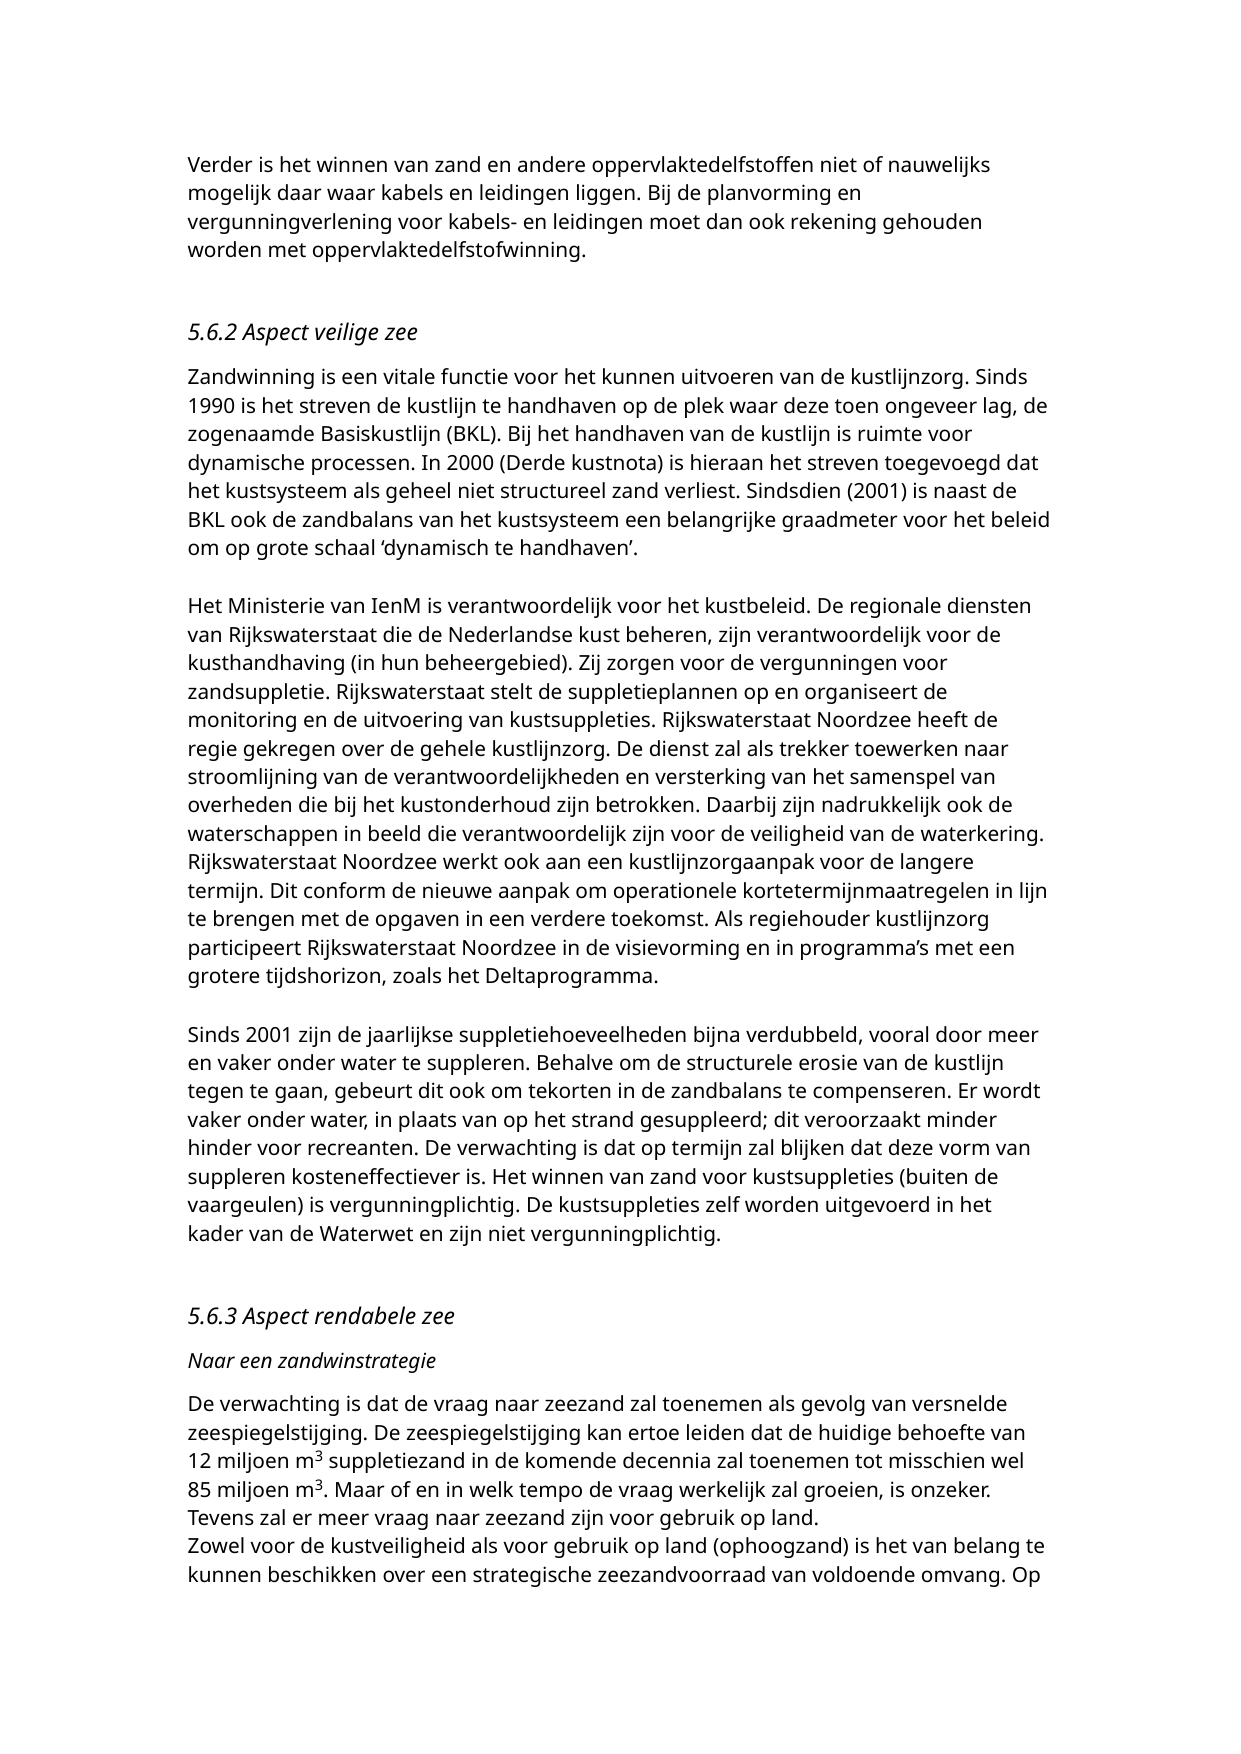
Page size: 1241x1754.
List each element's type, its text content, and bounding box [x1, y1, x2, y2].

text Rijkswaterstaat Noordzee werkt ook aan een kustlijnzorgaanpak voor de langere termijn. Dit conform de nieuwe aanpak om operationele kortetermijnmaatregelen in lijn te brengen met de opgaven in een verdere toekomst. Als regiehouder kustlijnzorg participeert Rijkswaterstaat Noordzee in de visievorming en in programma’s met een grotere tijdshorizon, zoals het Deltaprogramma. [187, 847, 1053, 990]
text Naar een zandwinstrategie [187, 1346, 1053, 1374]
text Zandwinning is een vitale functie voor het kunnen uitvoeren van de kustlijnzorg. Sinds 1990 is het streven de kustlijn te handhaven op de plek waar deze toen ongeveer lag, de zogenaamde Basiskustlijn (BKL). Bij het handhaven van de kustlijn is ruimte voor dynamische processen. In 2000 (Derde kustnota) is hieraan het streven toegevoegd dat het kustsysteem als geheel niet structureel zand verliest. Sindsdien (2001) is naast de BKL ook de zandbalans van het kustsysteem een belangrijke graadmeter voor het beleid om op grote schaal ‘dynamisch te handhaven’. [187, 362, 1053, 562]
text Verder is het winnen van zand en andere oppervlaktedelfstoffen niet of nauwelijks mogelijk daar waar kabels en leidingen liggen. Bij de planvorming en vergunningverlening voor kabels- en leidingen moet dan ook rekening gehouden worden met oppervlaktedelfstofwinning. [187, 150, 1053, 264]
subtitle 5.6.3 Aspect rendabele zee [187, 1300, 1053, 1331]
subtitle 5.6.2 Aspect veilige zee [187, 316, 1053, 347]
text De verwachting is dat de vraag naar zeezand zal toenemen als gevolg van versnelde zeespiegelstijging. De zeespiegelstijging kan ertoe leiden dat de huidige behoefte van 12 miljoen m3 suppletiezand in de komende decennia zal toenemen tot misschien wel 85 miljoen m3. Maar of en in welk tempo de vraag werkelijk zal groeien, is onzeker. Tevens zal er meer vraag naar zeezand zijn voor gebruik op land. [187, 1389, 1053, 1532]
text Het Ministerie van IenM is verantwoordelijk voor het kustbeleid. De regionale diensten van Rijkswaterstaat die de Nederlandse kust beheren, zijn verantwoordelijk voor de kusthandhaving (in hun beheergebied). Zij zorgen voor de vergunningen voor zandsuppletie. Rijkswaterstaat stelt de suppletieplannen op en organiseert de monitoring en de uitvoering van kustsuppleties. Rijkswaterstaat Noordzee heeft de regie gekregen over de gehele kustlijnzorg. De dienst zal als trekker toewerken naar stroomlijning van de verantwoordelijkheden en versterking van het samenspel van overheden die bij het kustonderhoud zijn betrokken. Daarbij zijn nadrukkelijk ook de waterschappen in beeld die verantwoordelijk zijn voor de veiligheid van de waterkering. [187, 592, 1053, 847]
text Sinds 2001 zijn de jaarlijkse suppletiehoeveelheden bijna verdubbeld, vooral door meer en vaker onder water te suppleren. Behalve om de structurele erosie van de kustlijn tegen te gaan, gebeurt dit ook om tekorten in de zandbalans te compenseren. Er wordt vaker onder water, in plaats van op het strand gesuppleerd; dit veroorzaakt minder hinder voor recreanten. De verwachting is dat op termijn zal blijken dat deze vorm van suppleren kosteneffectiever is. Het winnen van zand voor kustsuppleties (buiten de vaargeulen) is vergunningplichtig. De kustsuppleties zelf worden uitgevoerd in het kader van de Waterwet en zijn niet vergunningplichtig. [187, 1020, 1053, 1247]
text Zowel voor de kustveiligheid als voor gebruik op land (ophoogzand) is het van belang te kunnen beschikken over een strategische zeezandvoorraad van voldoende omvang. Op [187, 1532, 1053, 1588]
